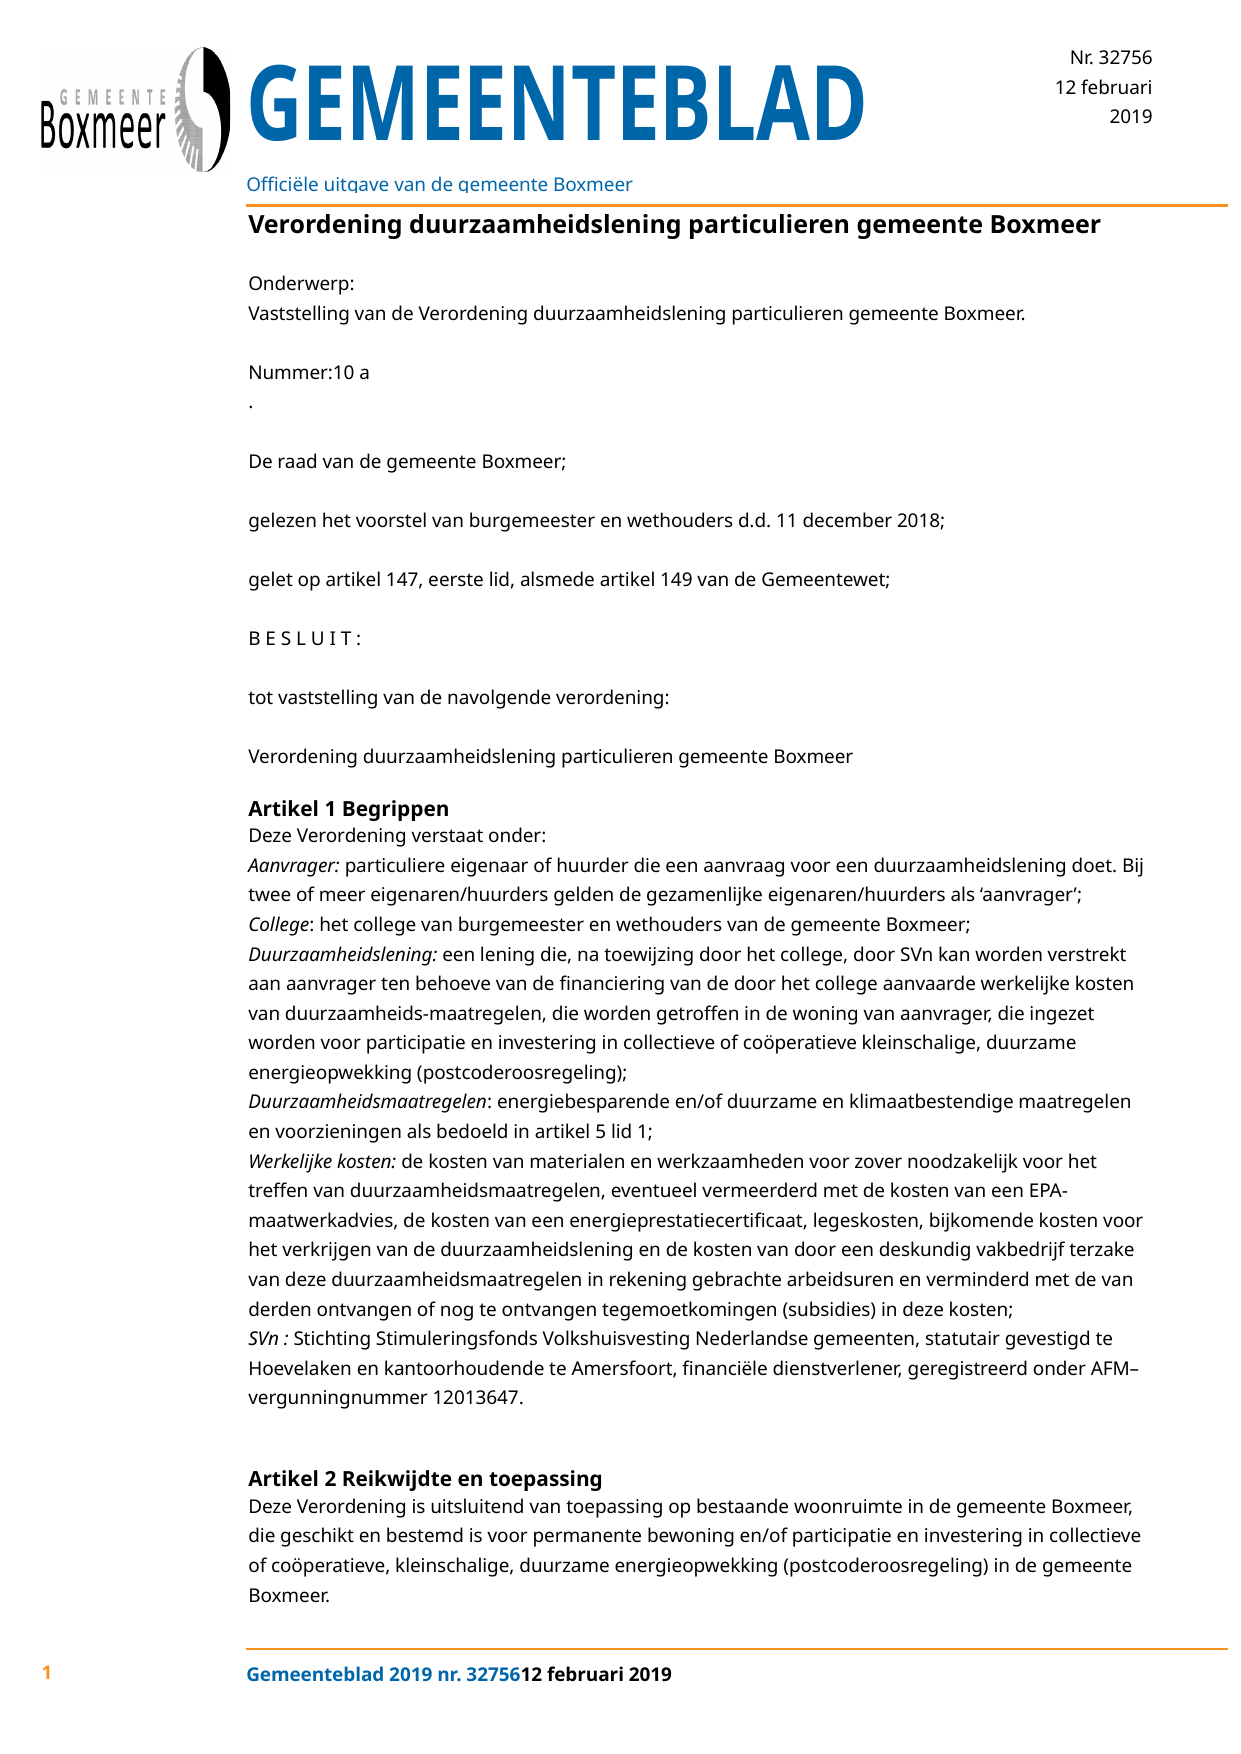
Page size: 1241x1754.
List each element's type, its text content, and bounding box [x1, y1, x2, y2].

text Deze Verordening is uitsluitend van toepassing op bestaande woonruimte in de gemeente Boxmeer, die geschikt en bestemd is voor permanente bewoning en/of participatie en investering in collectieve of coöperatieve, kleinschalige, duurzame energieopwekking (postcoderoosregeling) in de gemeente Boxmeer. [248, 1493, 1152, 1607]
text gelet op artikel 147, eerste lid, alsmede artikel 149 van de Gemeentewet; [248, 566, 1152, 592]
text Nummer:10 a [248, 359, 1152, 385]
text Deze Verordening verstaat onder: [248, 822, 1152, 848]
text Artikel 1 Begrippen [248, 794, 1152, 822]
text . [248, 389, 1152, 414]
text De raad van de gemeente Boxmeer; [248, 448, 1152, 473]
text tot vaststelling van de navolgende verordening: [248, 684, 1152, 710]
text gelezen het voorstel van burgemeester en wethouders d.d. 11 december 2018; [248, 507, 1152, 533]
text Verordening duurzaamheidslening particulieren gemeente Boxmeer [248, 744, 1152, 769]
text Werkelijke kosten: de kosten van materialen en werkzaamheden voor zover noodzakelijk voor het treffen van duurzaamheidsmaatregelen, eventueel vermeerderd met de kosten van een EPA-maatwerkadvies, de kosten van een energieprestatiecertificaat, legeskosten, bijkomende kosten voor het verkrijgen van de duurzaamheidslening en de kosten van door een deskundig vakbedrijf terzake van deze duurzaamheidsmaatregelen in rekening gebrachte arbeidsuren en verminderd met de van derden ontvangen of nog te ontvangen tegemoetkomingen (subsidies) in deze kosten; [248, 1148, 1152, 1322]
text Artikel 2 Reikwijdte en toepassing [248, 1464, 1152, 1493]
text SVn : Stichting Stimuleringsfonds Volkshuisvesting Nederlandse gemeenten, statutair gevestigd te Hoevelaken en kantoorhoudende te Amersfoort, financiële dienstverlener, geregistreerd onder AFM–vergunningnummer 12013647. [248, 1325, 1152, 1410]
text Duurzaamheidsmaatregelen: energiebesparende en/of duurzame en klimaatbestendige maatregelen en voorzieningen als bedoeld in artikel 5 lid 1; [248, 1089, 1152, 1144]
text Verordening duurzaamheidslening particulieren gemeente Boxmeer [248, 207, 1152, 241]
text B E S L U I T : [248, 625, 1152, 651]
text Onderwerp: [248, 270, 1152, 296]
picture [41, 47, 231, 172]
text Vaststelling van de Verordening duurzaamheidslening particulieren gemeente Boxmeer. [248, 300, 1152, 326]
text College: het college van burgemeester en wethouders van de gemeente Boxmeer; [248, 911, 1152, 937]
text Duurzaamheidslening: een lening die, na toewijzing door het college, door SVn kan worden verstrekt aan aanvrager ten behoeve van de financiering van de door het college aanvaarde werkelijke kosten van duurzaamheids-maatregelen, die worden getroffen in de woning van aanvrager, die ingezet worden voor participatie en investering in collectieve of coöperatieve kleinschalige, duurzame energieopwekking (postcoderoosregeling); [248, 941, 1152, 1085]
text Aanvrager: particuliere eigenaar of huurder die een aanvraag voor een duurzaamheidslening doet. Bij twee of meer eigenaren/huurders gelden de gezamenlijke eigenaren/huurders als ‘aanvrager’; [248, 852, 1152, 907]
